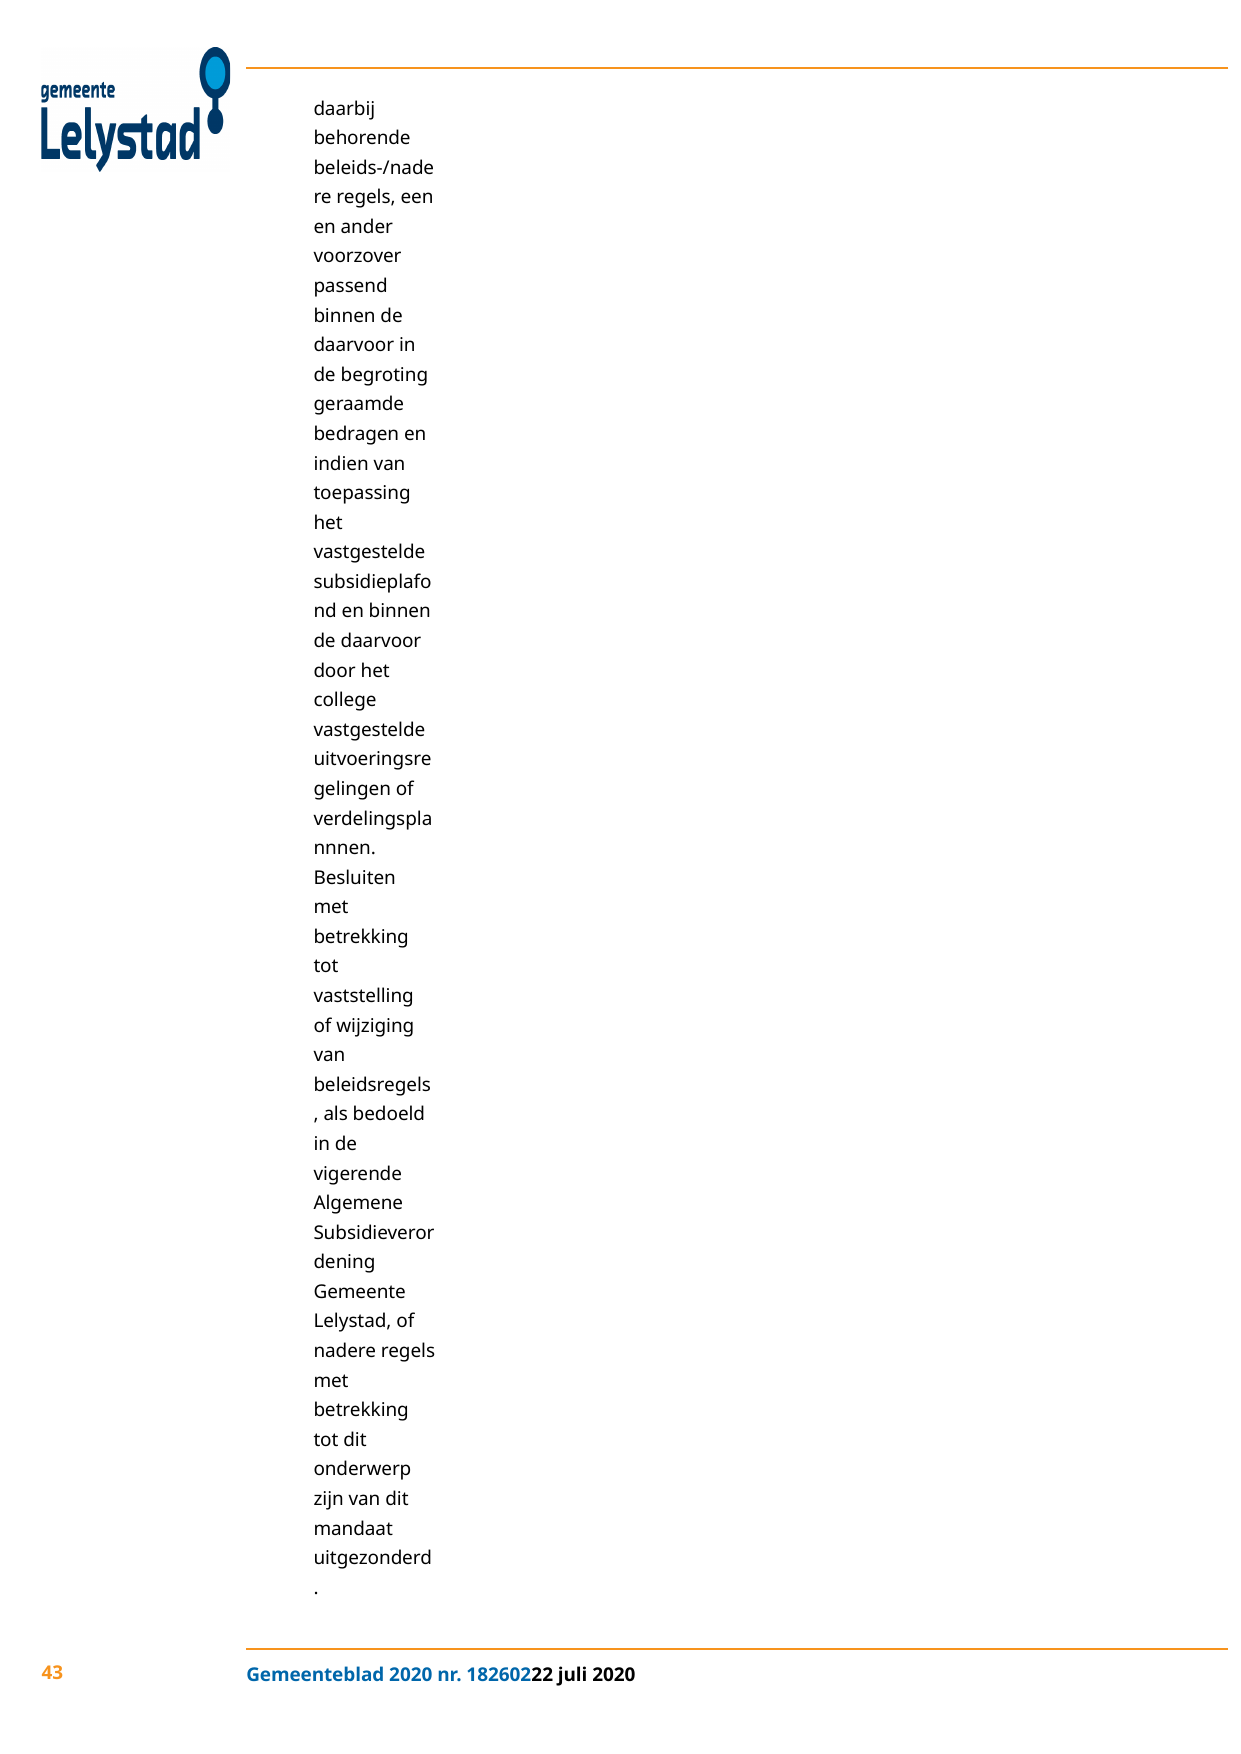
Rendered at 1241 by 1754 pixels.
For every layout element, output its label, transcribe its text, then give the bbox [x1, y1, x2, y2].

table_cell daarbij behorende beleids-/nadere regels, een en ander voorzover passend binnen de daarvoor in de begroting geraamde bedragen en indien van toepassing het vastgestelde subsidieplafond en binnen de daarvoor door het college vastgestelde uitvoeringsregelingen of verdelingsplannnen. Besluiten met betrekking tot vaststelling of wijziging van beleidsregels, als bedoeld in de vigerende Algemene Subsidieverordening Gemeente Lelystad, of nadere regels met betrekking tot dit onderwerp zijn van dit mandaat uitgezonderd. [313, 95, 436, 1600]
table_cell [501, 95, 586, 1600]
picture [41, 47, 231, 172]
table_cell [981, 95, 1152, 1600]
table_cell [586, 95, 651, 1600]
table_cell [436, 95, 501, 1600]
table_cell [248, 95, 313, 1600]
table_cell [651, 95, 717, 1600]
table_cell [782, 95, 850, 1600]
table_cell [916, 95, 981, 1600]
table_cell [850, 95, 916, 1600]
table_cell [717, 95, 782, 1600]
